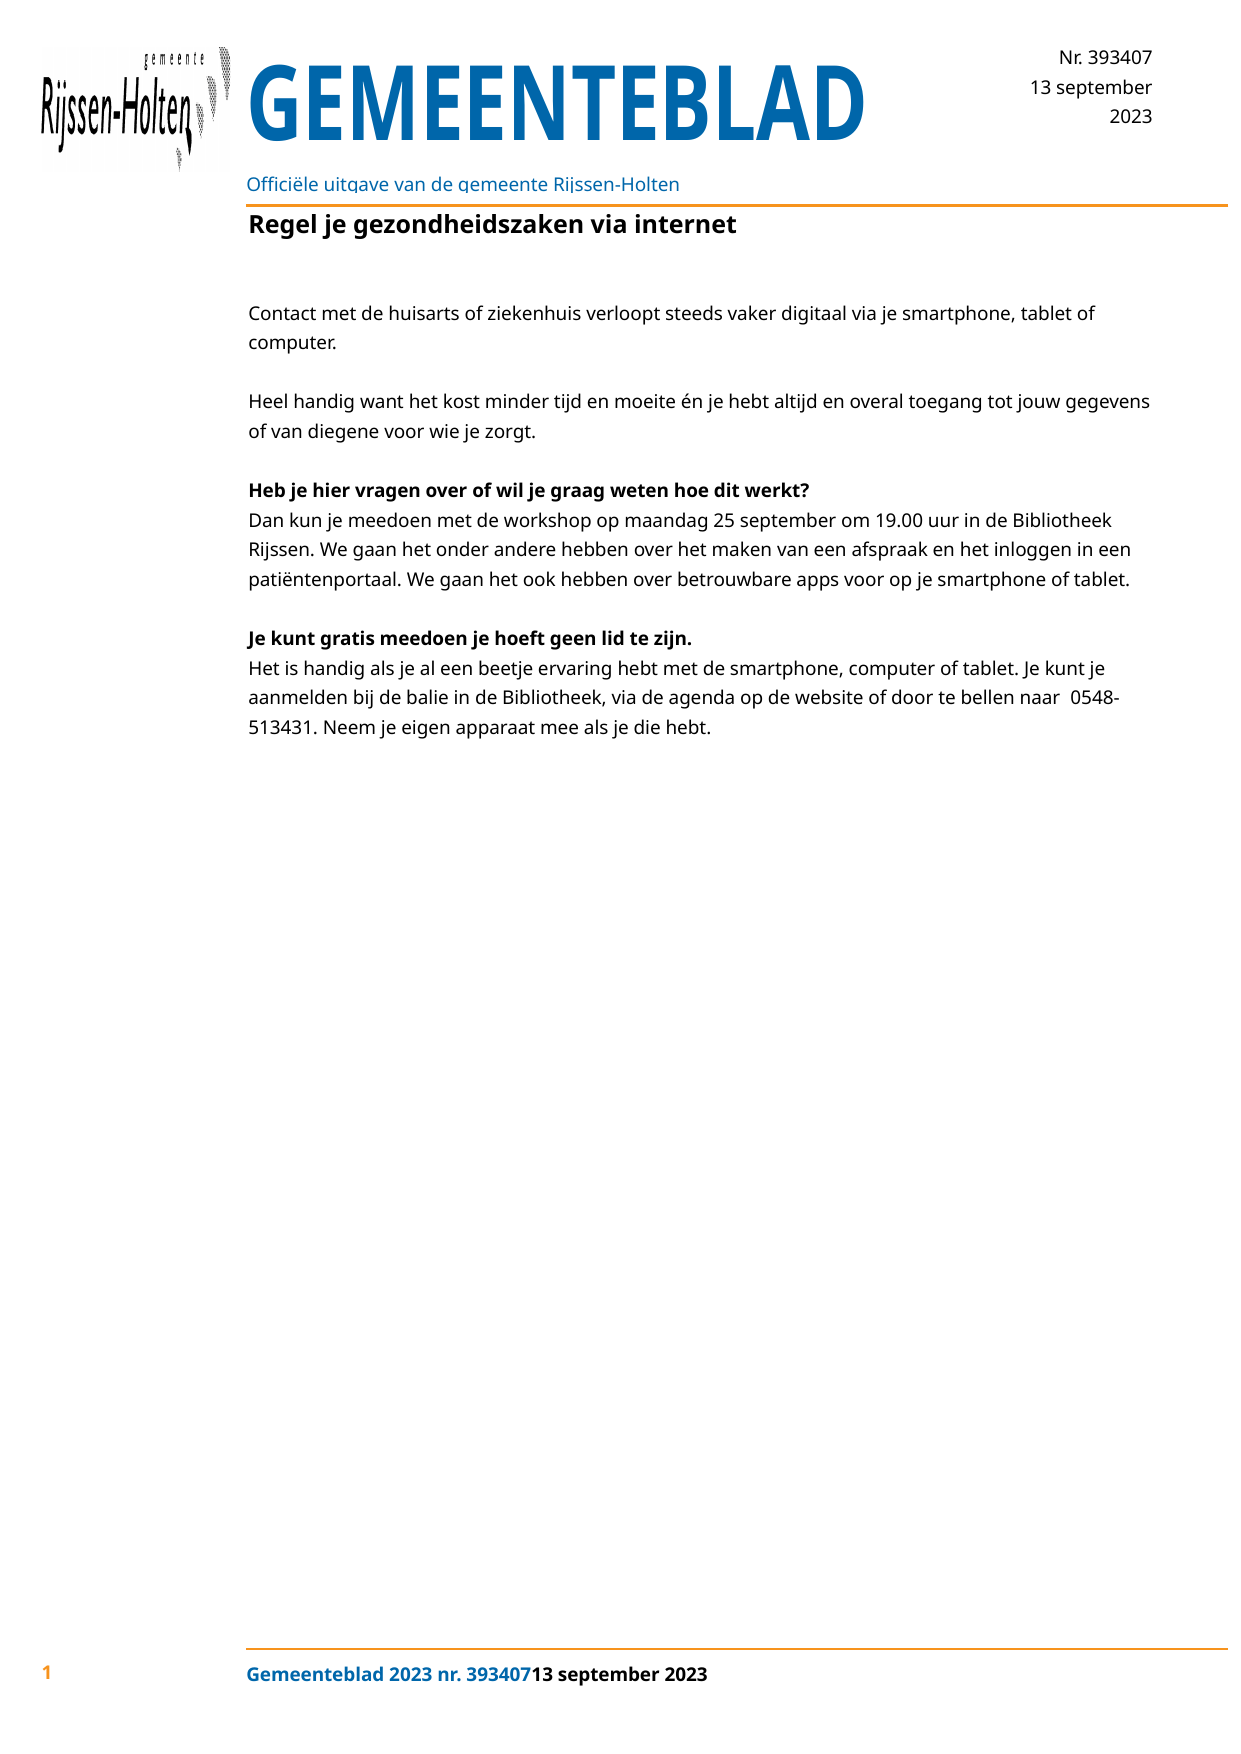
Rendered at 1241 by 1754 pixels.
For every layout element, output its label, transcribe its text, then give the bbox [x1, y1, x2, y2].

text Het is handig als je al een beetje ervaring hebt met de smartphone, computer of tablet. Je kunt je aanmelden bij de balie in de Bibliotheek, via de agenda op de website of door te bellen naar 0548-513431. Neem je eigen apparaat mee als je die hebt. [248, 655, 1152, 740]
text Contact met de huisarts of ziekenhuis verloopt steeds vaker digitaal via je smartphone, tablet of computer. [248, 300, 1152, 355]
text Dan kun je meedoen met de workshop op maandag 25 september om 19.00 uur in de Bibliotheek Rijssen. We gaan het onder andere hebben over het maken van een afspraak en het inloggen in een patiëntenportaal. We gaan het ook hebben over betrouwbare apps voor op je smartphone of tablet. [248, 507, 1152, 592]
text Regel je gezondheidszaken via internet [248, 207, 1152, 241]
text Je kunt gratis meedoen je hoeft geen lid te zijn. [248, 625, 1152, 651]
text Heb je hier vragen over of wil je graag weten hoe dit werkt? [248, 477, 1152, 503]
picture [41, 47, 231, 172]
text Heel handig want het kost minder tijd en moeite én je hebt altijd en overal toegang tot jouw gegevens of van diegene voor wie je zorgt. [248, 389, 1152, 444]
